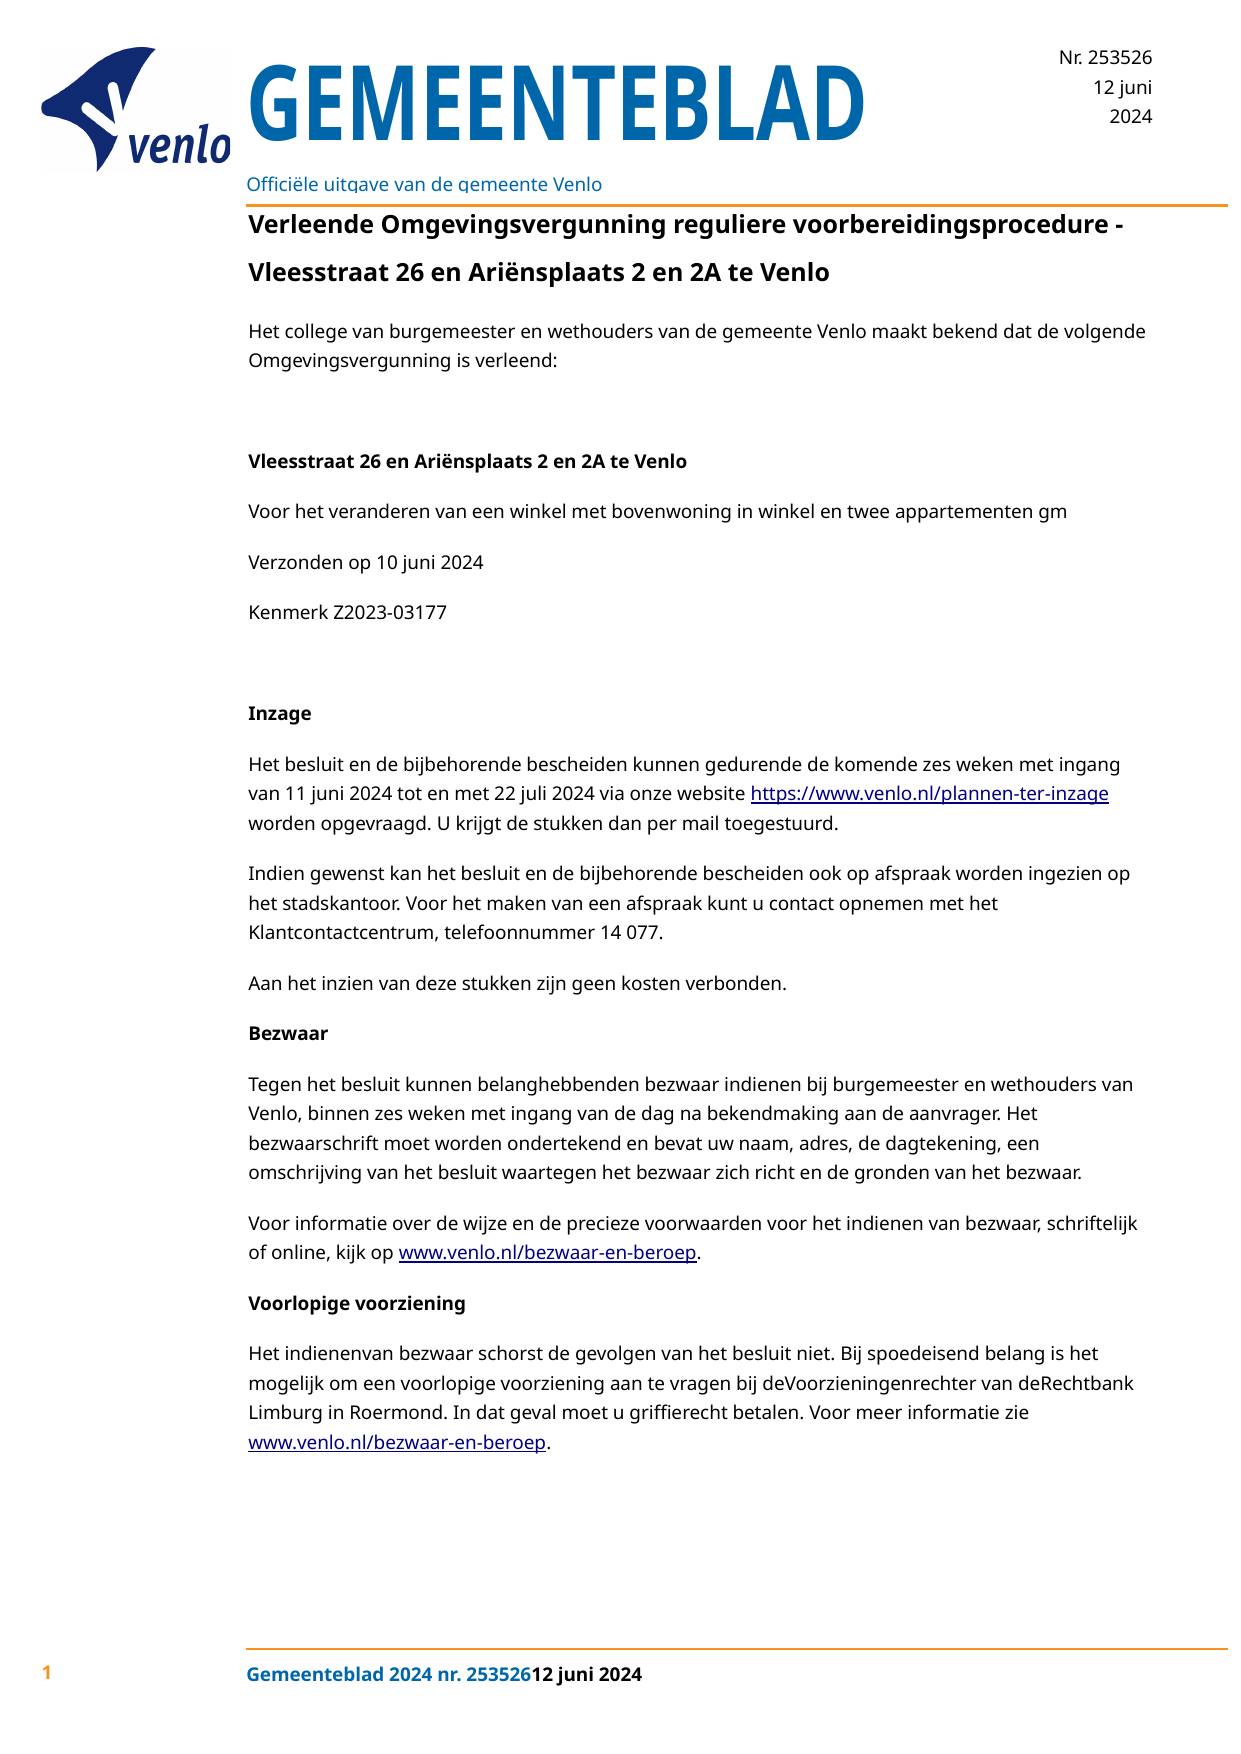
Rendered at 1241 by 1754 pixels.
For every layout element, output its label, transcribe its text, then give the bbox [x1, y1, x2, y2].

text Het besluit en de bijbehorende bescheiden kunnen gedurende de komende zes weken met ingang van 11 juni 2024 tot en met 22 juli 2024 via onze website https://www.venlo.nl/plannen-ter-inzage worden opgevraagd. U krijgt de stukken dan per mail toegestuurd. [248, 751, 1152, 836]
text Vleesstraat 26 en Ariënsplaats 2 en 2A te Venlo [248, 448, 1152, 474]
text Voorlopige voorziening [248, 1290, 1152, 1316]
text Tegen het besluit kunnen belanghebbenden bezwaar indienen bij burgemeester en wethouders van Venlo, binnen zes weken met ingang van de dag na bekendmaking aan de aanvrager. Het bezwaarschrift moet worden ondertekend en bevat uw naam, adres, de dagtekening, een omschrijving van het besluit waartegen het bezwaar zich richt en de gronden van het bezwaar. [248, 1071, 1152, 1185]
text Voor informatie over de wijze en de precieze voorwaarden voor het indienen van bezwaar, schriftelijk of online, kijk op www.venlo.nl/bezwaar-en-beroep. [248, 1210, 1152, 1265]
picture [41, 47, 231, 172]
text Kenmerk Z2023-03177 [248, 599, 1152, 625]
text Inzage [248, 700, 1152, 726]
text Het indienenvan bezwaar schorst de gevolgen van het besluit niet. Bij spoedeisend belang is het mogelijk om een voorlopige voorziening aan te vragen bij deVoorzieningenrechter van deRechtbank Limburg in Roermond. In dat geval moet u griffierecht betalen. Voor meer informatie zie www.venlo.nl/bezwaar-en-beroep. [248, 1340, 1152, 1455]
text Aan het inzien van deze stukken zijn geen kosten verbonden. [248, 970, 1152, 996]
text Indien gewenst kan het besluit en de bijbehorende bescheiden ook op afspraak worden ingezien op het stadskantoor. Voor het maken van een afspraak kunt u contact opnemen met het Klantcontactcentrum, telefoonnummer 14 077. [248, 860, 1152, 945]
text Het college van burgemeester en wethouders van de gemeente Venlo maakt bekend dat de volgende Omgevingsvergunning is verleend: [248, 318, 1152, 373]
text Bezwaar [248, 1020, 1152, 1046]
text Verleende Omgevingsvergunning reguliere voorbereidingsprocedure - Vleesstraat 26 en Ariënsplaats 2 en 2A te Venlo [248, 207, 1152, 288]
text Verzonden op 10 juni 2024 [248, 549, 1152, 575]
text Voor het veranderen van een winkel met bovenwoning in winkel en twee appartementen gm [248, 499, 1152, 524]
